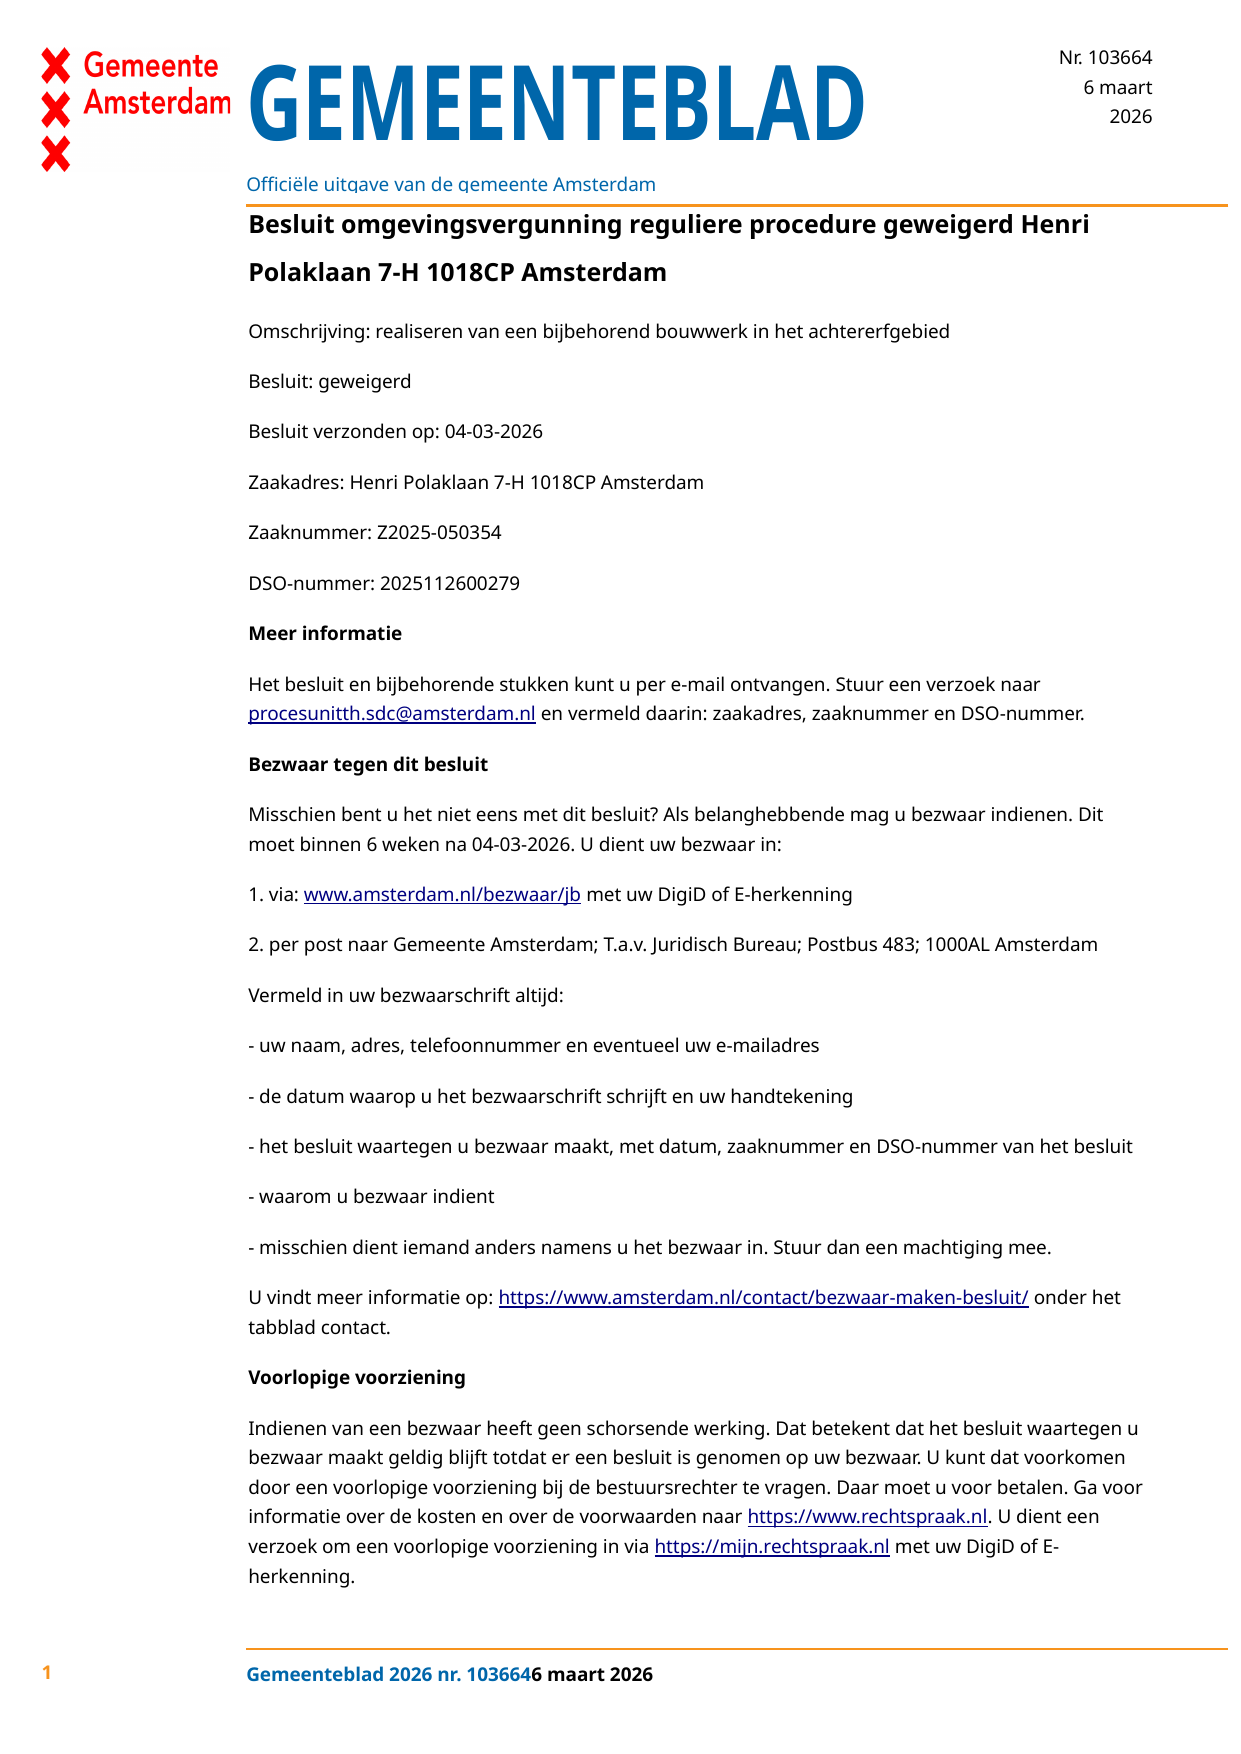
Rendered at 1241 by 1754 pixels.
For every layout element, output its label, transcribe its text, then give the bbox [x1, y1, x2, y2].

text - misschien dient iemand anders namens u het bezwaar in. Stuur dan een machtiging mee. [248, 1234, 1152, 1260]
text - uw naam, adres, telefoonnummer en eventueel uw e-mailadres [248, 1032, 1152, 1058]
text Omschrijving: realiseren van een bijbehorend bouwwerk in het achtererfgebied [248, 318, 1152, 344]
text Indienen van een bezwaar heeft geen schorsende werking. Dat betekent dat het besluit waartegen u bezwaar maakt geldig blijft totdat er een besluit is genomen op uw bezwaar. U kunt dat voorkomen door een voorlopige voorziening bij de bestuursrechter te vragen. Daar moet u voor betalen. Ga voor informatie over de kosten en over de voorwaarden naar https://www.rechtspraak.nl. U dient een verzoek om een voorlopige voorziening in via https://mijn.rechtspraak.nl met uw DigiD of E-herkenning. [248, 1415, 1152, 1589]
text Misschien bent u het niet eens met dit besluit? Als belanghebbende mag u bezwaar indienen. Dit moet binnen 6 weken na 04-03-2026. U dient uw bezwaar in: [248, 801, 1152, 857]
text Besluit: geweigerd [248, 368, 1152, 394]
text 1. via: www.amsterdam.nl/bezwaar/jb met uw DigiD of E-herkenning [248, 881, 1152, 907]
text Zaakadres: Henri Polaklaan 7-H 1018CP Amsterdam [248, 469, 1152, 495]
text - waarom u bezwaar indient [248, 1184, 1152, 1209]
picture [41, 47, 231, 172]
text Besluit omgevingsvergunning reguliere procedure geweigerd Henri Polaklaan 7-H 1018CP Amsterdam [248, 207, 1152, 288]
text Meer informatie [248, 620, 1152, 646]
text Het besluit en bijbehorende stukken kunt u per e-mail ontvangen. Stuur een verzoek naar procesunitth.sdc@amsterdam.nl en vermeld daarin: zaakadres, zaaknummer en DSO-nummer. [248, 671, 1152, 726]
text - het besluit waartegen u bezwaar maakt, met datum, zaaknummer en DSO-nummer van het besluit [248, 1133, 1152, 1159]
text 2. per post naar Gemeente Amsterdam; T.a.v. Juridisch Bureau; Postbus 483; 1000AL Amsterdam [248, 932, 1152, 957]
text Bezwaar tegen dit besluit [248, 751, 1152, 777]
text Besluit verzonden op: 04-03-2026 [248, 419, 1152, 444]
text Voorlopige voorziening [248, 1364, 1152, 1390]
text DSO-nummer: 2025112600279 [248, 570, 1152, 596]
text Vermeld in uw bezwaarschrift altijd: [248, 982, 1152, 1008]
text U vindt meer informatie op: https://www.amsterdam.nl/contact/bezwaar-maken-besluit/ onder het tabblad contact. [248, 1284, 1152, 1340]
text - de datum waarop u het bezwaarschrift schrijft en uw handtekening [248, 1083, 1152, 1109]
text Zaaknummer: Z2025-050354 [248, 519, 1152, 545]
